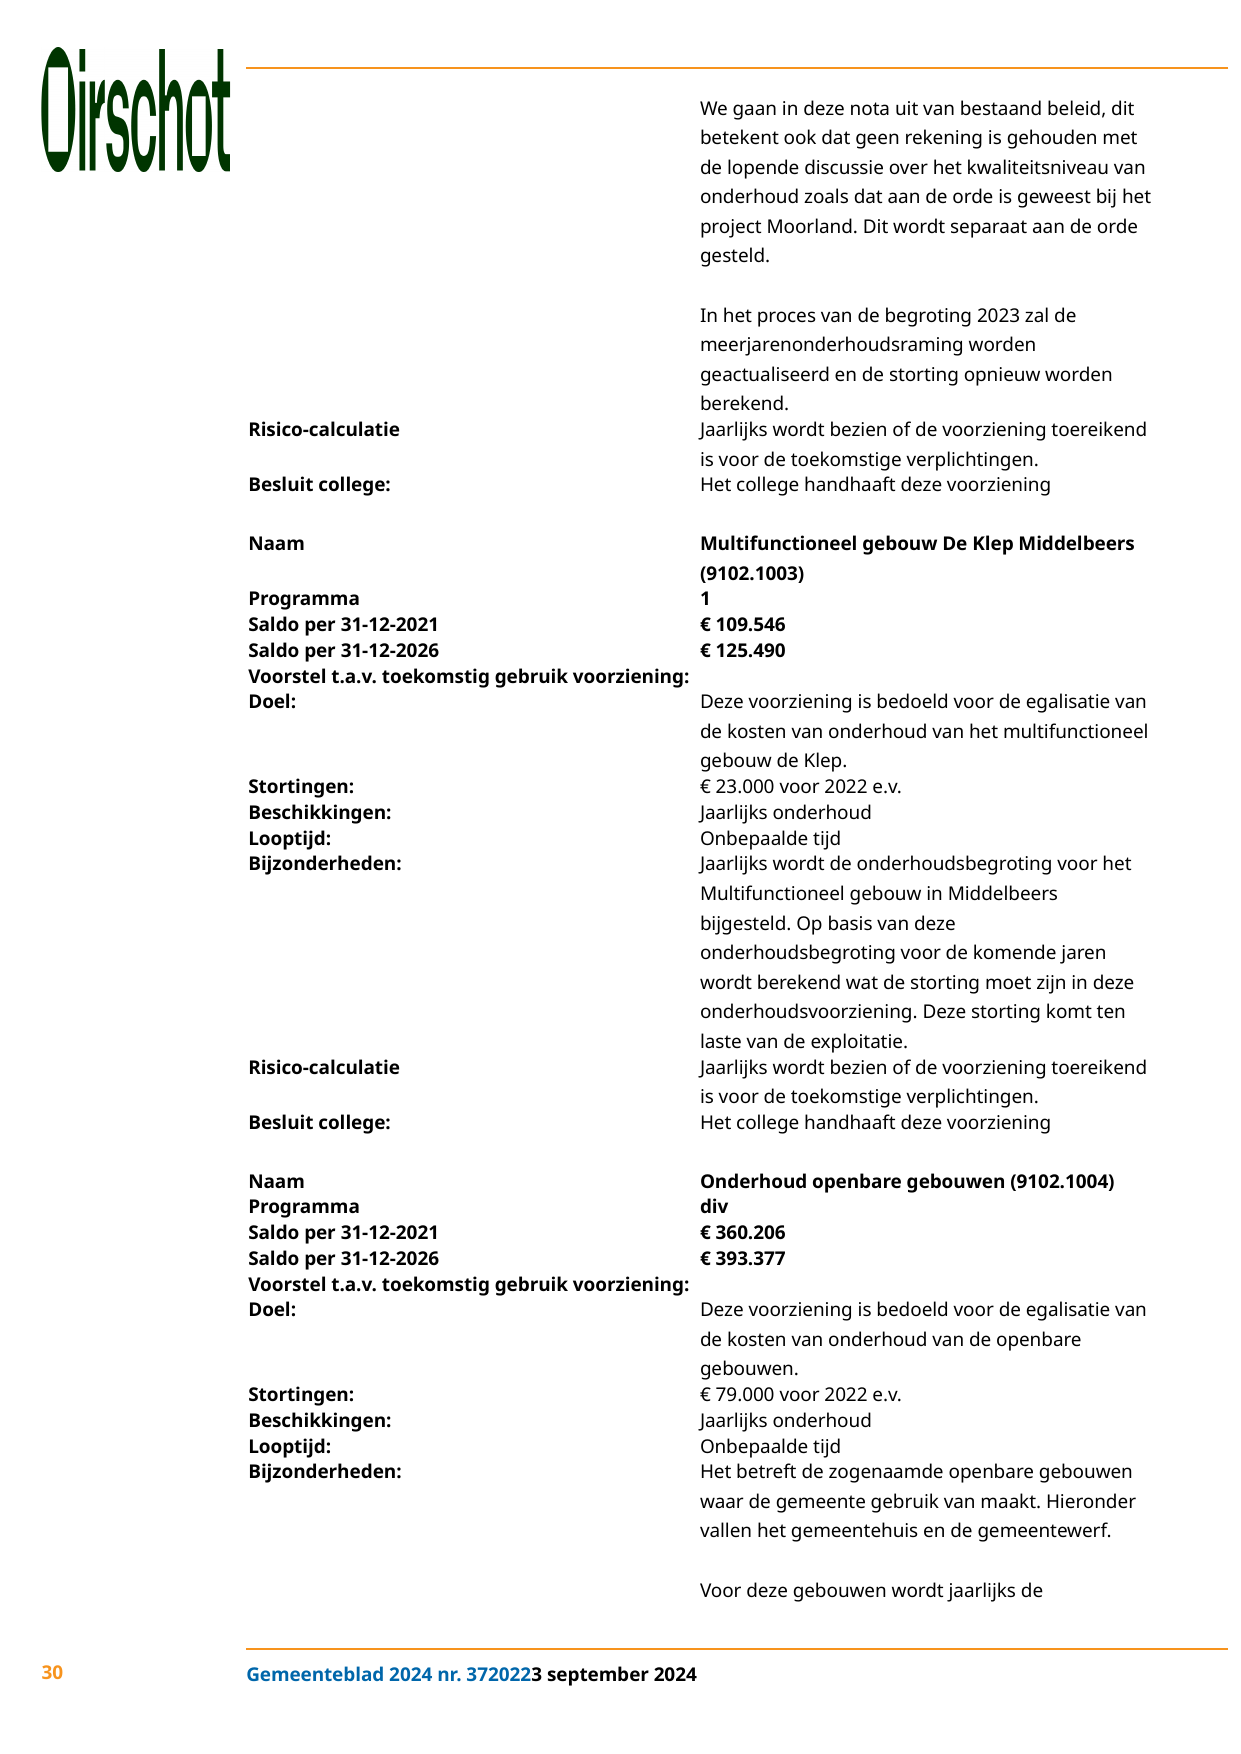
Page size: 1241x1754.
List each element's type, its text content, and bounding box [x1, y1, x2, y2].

table_cell Jaarlijks wordt bezien of de voorziening toereikend is voor de toekomstige verplichtingen. [700, 416, 1152, 472]
table_cell Beschikkingen: [248, 1407, 700, 1433]
table_cell Looptijd: [248, 1433, 700, 1458]
table_cell Jaarlijks wordt bezien of de voorziening toereikend is voor de toekomstige verplichtingen. [700, 1054, 1152, 1109]
table_header Onderhoud openbare gebouwen (9102.1004) [700, 1168, 1152, 1193]
table_header Multifunctioneel gebouw De Klep Middelbeers (9102.1003) [700, 530, 1152, 586]
table_cell Bijzonderheden: [248, 851, 700, 1054]
table_header Naam [248, 530, 700, 586]
table_cell Onbepaalde tijd [700, 825, 1152, 851]
table_cell [248, 95, 700, 416]
table_cell Risico-calculatie [248, 416, 700, 472]
table_cell Doel: [248, 1296, 700, 1381]
table_cell Deze voorziening is bedoeld voor de egalisatie van de kosten van onderhoud van de openbare gebouwen. [700, 1296, 1152, 1381]
table_cell Voorstel t.a.v. toekomstig gebruik voorziening: [248, 1271, 1152, 1296]
table_cell Saldo per 31-12-2021 [248, 1219, 700, 1245]
table_cell € 79.000 voor 2022 e.v. [700, 1381, 1152, 1407]
table_cell Doel: [248, 689, 700, 773]
table_cell Het betreft de zogenaamde openbare gebouwen waar de gemeente gebruik van maakt. Hieronder vallen het gemeentehuis en de gemeentewerf. Voor deze gebouwen wordt jaarlijks de [700, 1459, 1152, 1603]
table_cell € 23.000 voor 2022 e.v. [700, 774, 1152, 799]
table_cell Deze voorziening is bedoeld voor de egalisatie van de kosten van onderhoud van het multifunctioneel gebouw de Klep. [700, 689, 1152, 773]
table_cell Bijzonderheden: [248, 1459, 700, 1603]
table_cell Jaarlijks wordt de onderhoudsbegroting voor het Multifunctioneel gebouw in Middelbeers bijgesteld. Op basis van deze onderhoudsbegroting voor de komende jaren wordt berekend wat de storting moet zijn in deze onderhoudsvoorziening. Deze storting komt ten laste van de exploitatie. [700, 851, 1152, 1054]
table_cell Programma [248, 1194, 700, 1219]
table_cell Saldo per 31-12-2026 [248, 1245, 700, 1271]
table_cell Het college handhaaft deze voorziening [700, 1109, 1152, 1135]
table_cell Besluit college: [248, 472, 700, 497]
table_cell 1 [700, 586, 1152, 611]
table_cell Stortingen: [248, 1381, 700, 1407]
table_header Naam [248, 1168, 700, 1193]
table_cell Programma [248, 586, 700, 611]
table_cell € 109.546 [700, 611, 1152, 637]
table_cell div [700, 1194, 1152, 1219]
table_cell Risico-calculatie [248, 1054, 700, 1109]
table_cell Onbepaalde tijd [700, 1433, 1152, 1458]
table_cell Looptijd: [248, 825, 700, 851]
picture [41, 47, 231, 172]
table_cell € 125.490 [700, 637, 1152, 663]
table_cell € 393.377 [700, 1245, 1152, 1271]
table_cell Jaarlijks onderhoud [700, 799, 1152, 825]
table_cell Jaarlijks onderhoud [700, 1407, 1152, 1433]
table_cell Saldo per 31-12-2026 [248, 637, 700, 663]
table_cell Besluit college: [248, 1109, 700, 1135]
table_cell We gaan in deze nota uit van bestaand beleid, dit betekent ook dat geen rekening is gehouden met de lopende discussie over het kwaliteitsniveau van onderhoud zoals dat aan de orde is geweest bij het project Moorland. Dit wordt separaat aan de orde gesteld. In het proces van de begroting 2023 zal de meerjarenonderhoudsraming worden geactualiseerd en de storting opnieuw worden berekend. [700, 95, 1152, 416]
table_cell Beschikkingen: [248, 799, 700, 825]
table_cell € 360.206 [700, 1219, 1152, 1245]
table_cell Stortingen: [248, 774, 700, 799]
table_cell Saldo per 31-12-2021 [248, 611, 700, 637]
table_cell Het college handhaaft deze voorziening [700, 472, 1152, 497]
table_cell Voorstel t.a.v. toekomstig gebruik voorziening: [248, 663, 1152, 688]
